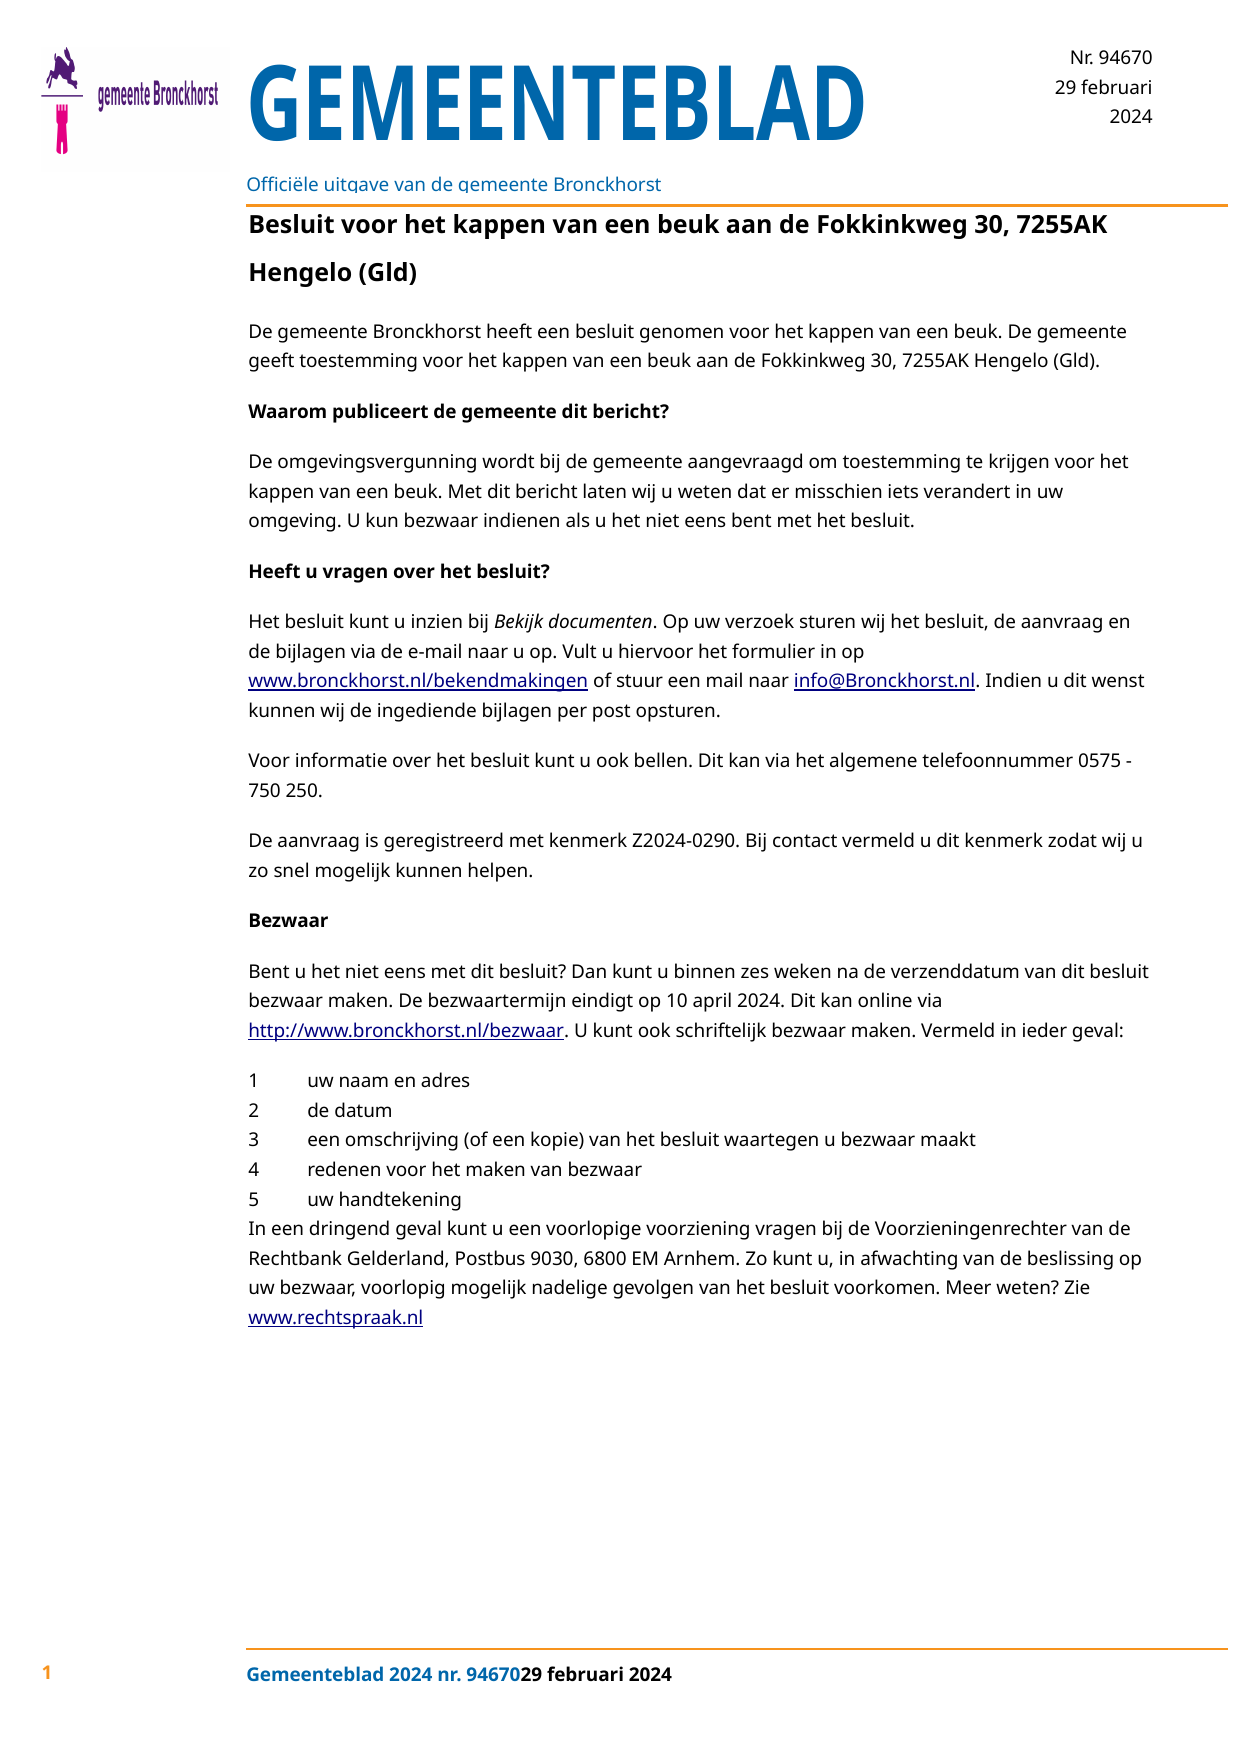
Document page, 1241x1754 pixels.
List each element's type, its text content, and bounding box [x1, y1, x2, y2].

text De aanvraag is geregistreerd met kenmerk Z2024-0290. Bij contact vermeld u dit kenmerk zodat wij u zo snel mogelijk kunnen helpen. [248, 827, 1152, 883]
text Het besluit kunt u inzien bij Bekijk documenten. Op uw verzoek sturen wij het besluit, de aanvraag en de bijlagen via de e-mail naar u op. Vult u hiervoor het formulier in op www.bronckhorst.nl/bekendmakingen of stuur een mail naar info@Bronckhorst.nl. Indien u dit wenst kunnen wij de ingediende bijlagen per post opsturen. [248, 608, 1152, 723]
text Heeft u vragen over het besluit? [248, 558, 1152, 584]
list redenen voor het maken van bezwaar [248, 1156, 1152, 1182]
text Besluit voor het kappen van een beuk aan de Fokkinkweg 30, 7255AK Hengelo (Gld) [248, 207, 1152, 288]
text Bent u het niet eens met dit besluit? Dan kunt u binnen zes weken na de verzenddatum van dit besluit bezwaar maken. De bezwaartermijn eindigt op 10 april 2024. Dit kan online via http://www.bronckhorst.nl/bezwaar. U kunt ook schriftelijk bezwaar maken. Vermeld in ieder geval: [248, 958, 1152, 1043]
list de datum [248, 1097, 1152, 1123]
list uw handtekening [248, 1186, 1152, 1212]
list uw naam en adres [248, 1067, 1152, 1093]
text Waarom publiceert de gemeente dit bericht? [248, 398, 1152, 424]
list een omschrijving (of een kopie) van het besluit waartegen u bezwaar maakt [248, 1127, 1152, 1152]
text Bezwaar [248, 907, 1152, 933]
text Voor informatie over het besluit kunt u ook bellen. Dit kan via het algemene telefoonnummer 0575 - 750 250. [248, 747, 1152, 803]
picture [41, 47, 231, 172]
text De omgevingsvergunning wordt bij de gemeente aangevraagd om toestemming te krijgen voor het kappen van een beuk. Met dit bericht laten wij u weten dat er misschien iets verandert in uw omgeving. U kun bezwaar indienen als u het niet eens bent met het besluit. [248, 448, 1152, 533]
text In een dringend geval kunt u een voorlopige voorziening vragen bij de Voorzieningenrechter van de Rechtbank Gelderland, Postbus 9030, 6800 EM Arnhem. Zo kunt u, in afwachting van de beslissing op uw bezwaar, voorlopig mogelijk nadelige gevolgen van het besluit voorkomen. Meer weten? Zie www.rechtspraak.nl [248, 1215, 1152, 1330]
text De gemeente Bronckhorst heeft een besluit genomen voor het kappen van een beuk. De gemeente geeft toestemming voor het kappen van een beuk aan de Fokkinkweg 30, 7255AK Hengelo (Gld). [248, 318, 1152, 373]
